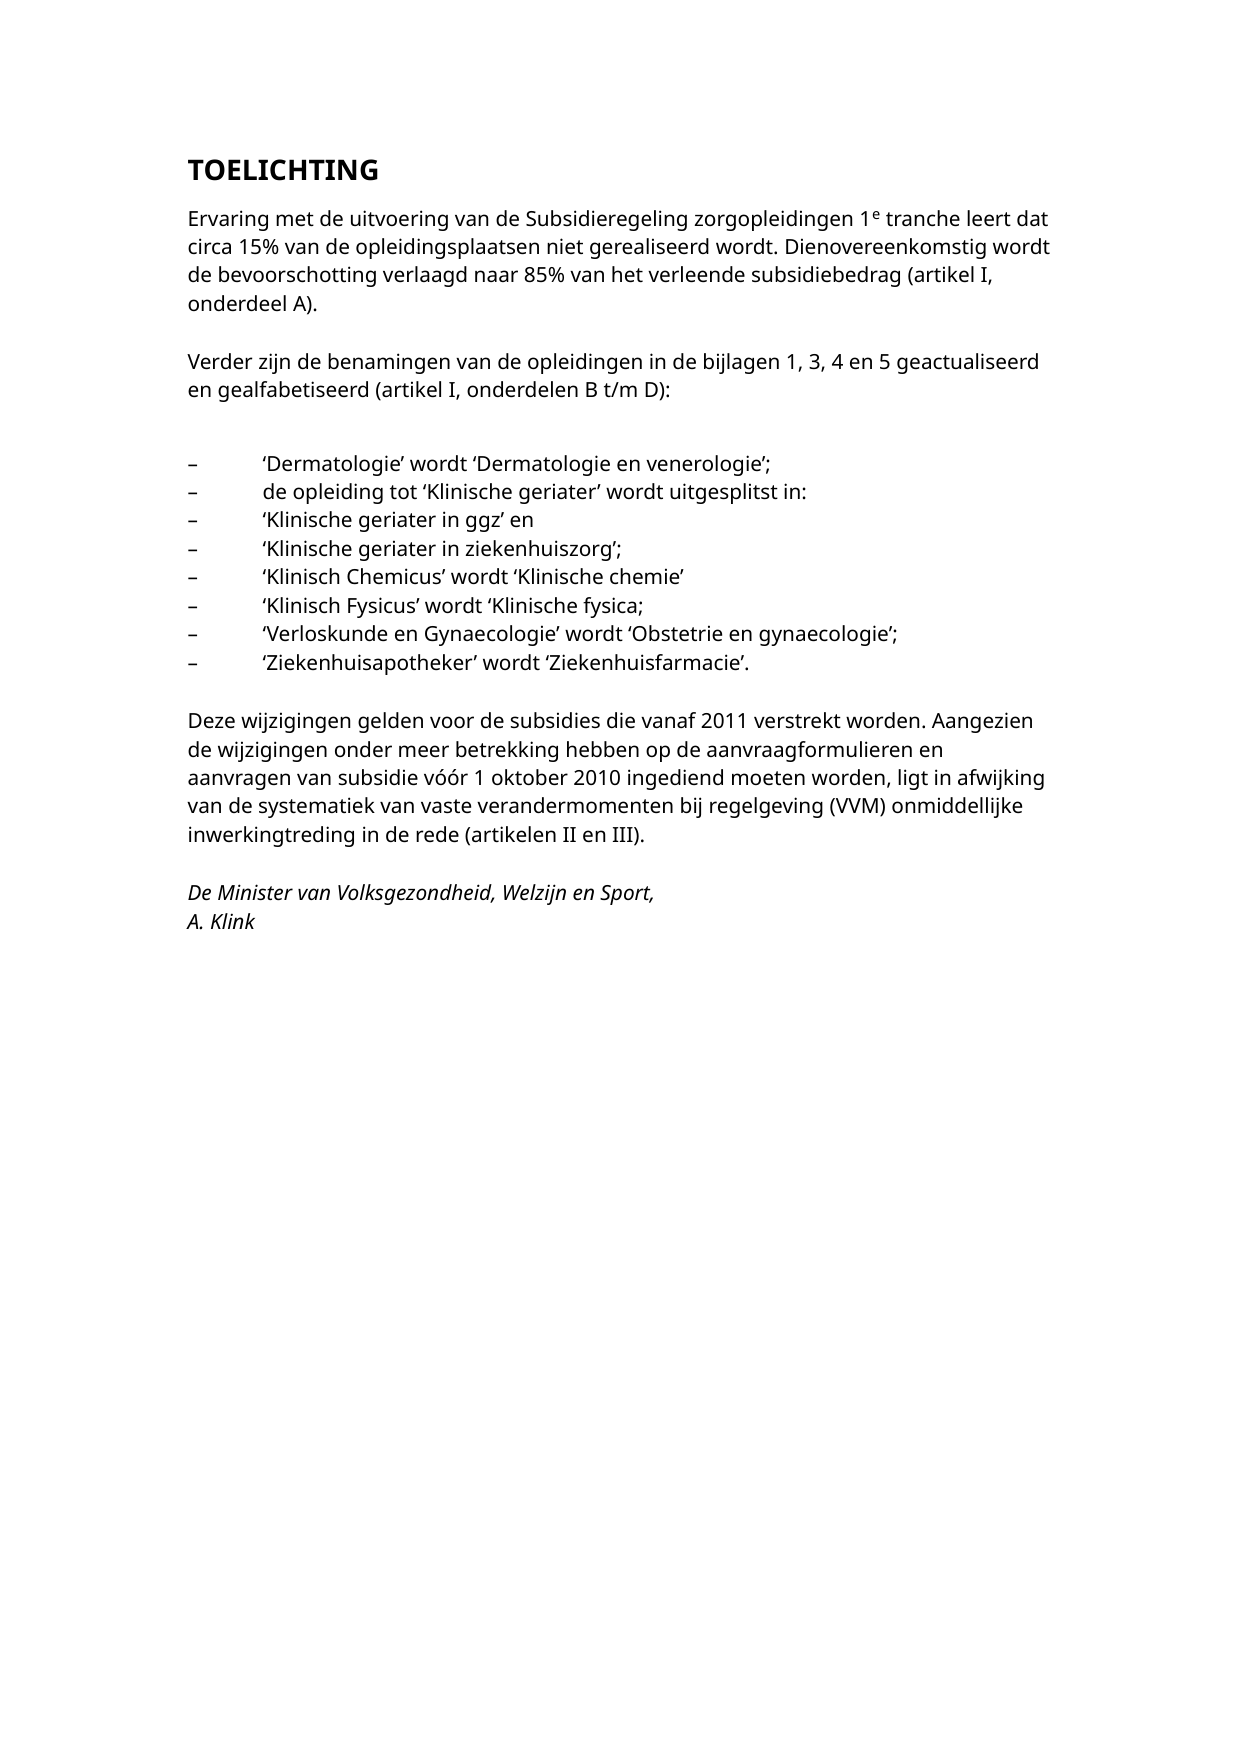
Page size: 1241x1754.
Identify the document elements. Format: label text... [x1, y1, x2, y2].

list ‘Dermatologie’ wordt ‘Dermatologie en venerologie’; [187, 449, 1053, 477]
text Verder zijn de benamingen van de opleidingen in de bijlagen 1, 3, 4 en 5 geactualiseerd en gealfabetiseerd (artikel I, onderdelen B t/m D): [187, 347, 1053, 404]
list ‘Klinisch Fysicus’ wordt ‘Klinische fysica; [187, 591, 1053, 619]
list ‘Klinisch Chemicus’ wordt ‘Klinische chemie’ [187, 562, 1053, 591]
list ‘Klinische geriater in ziekenhuiszorg’; [187, 534, 1053, 562]
text De Minister van Volksgezondheid, Welzijn en Sport, [187, 878, 1053, 907]
list ‘Verloskunde en Gynaecologie’ wordt ‘Obstetrie en gynaecologie’; [187, 619, 1053, 648]
text Deze wijzigingen gelden voor de subsidies die vanaf 2011 verstrekt worden. Aangezien de wijzigingen onder meer betrekking hebben op de aanvraagformulieren en aanvragen van subsidie vóór 1 oktober 2010 ingediend moeten worden, ligt in afwijking van de systematiek van vaste verandermomenten bij regelgeving (VVM) onmiddellijke inwerkingtreding in de rede (artikelen II en III). [187, 706, 1053, 848]
text A. Klink [187, 907, 1053, 935]
list de opleiding tot ‘Klinische geriater’ wordt uitgesplitst in: [187, 477, 1053, 506]
list ‘Klinische geriater in ggz’ en [187, 506, 1053, 534]
text Ervaring met de uitvoering van de Subsidieregeling zorgopleidingen 1e tranche leert dat circa 15% van de opleidingsplaatsen niet gerealiseerd wordt. Dienovereenkomstig wordt de bevoorschotting verlaagd naar 85% van het verleende subsidiebedrag (artikel I, onderdeel A). [187, 204, 1053, 317]
list ‘Ziekenhuisapotheker’ wordt ‘Ziekenhuisfarmacie’. [187, 648, 1053, 676]
subtitle TOELICHTING [187, 150, 1053, 189]
